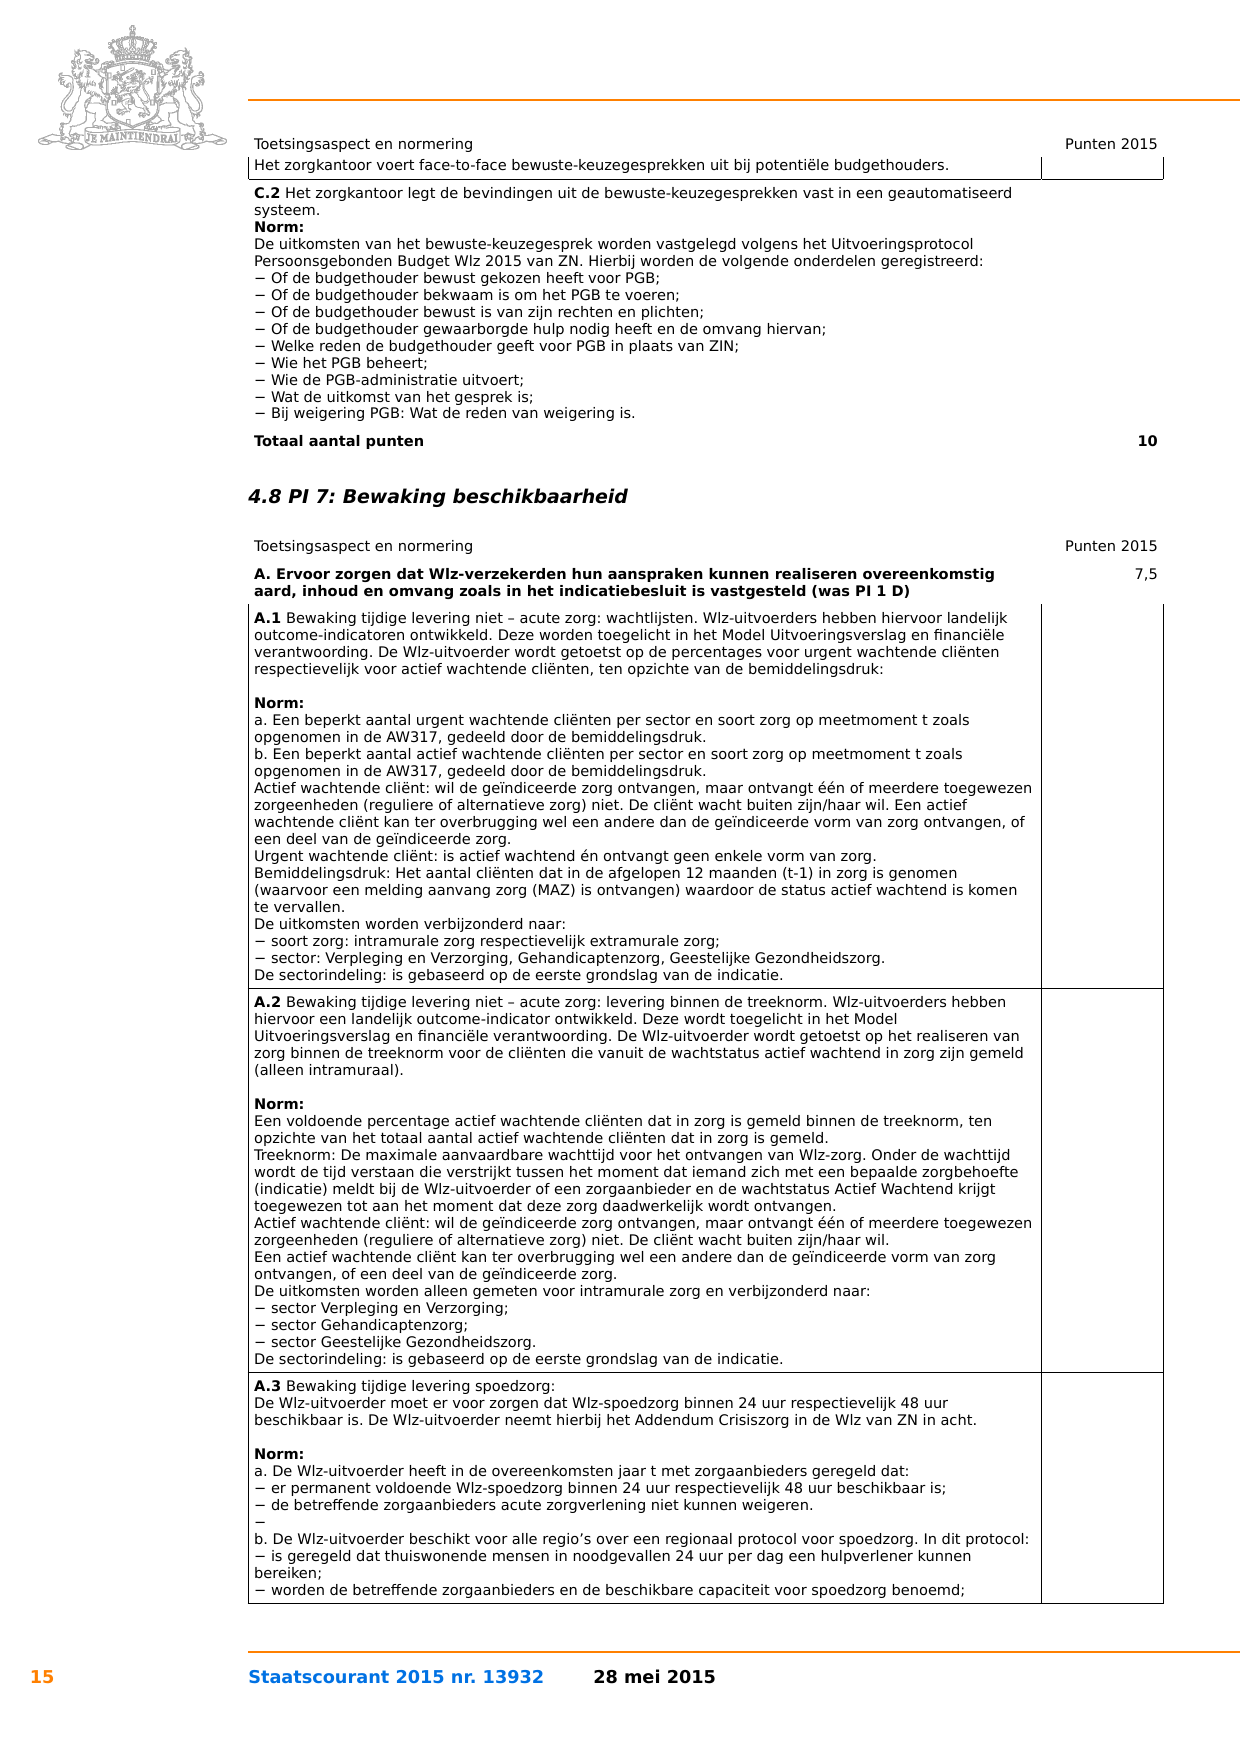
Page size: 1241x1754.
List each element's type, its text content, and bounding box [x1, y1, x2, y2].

subtitle 4.8 PI 7: Bewaking beschikbaarheid [248, 486, 1163, 507]
table_cell A.1 Bewaking tijdige levering niet – acute zorg: wachtlijsten. Wlz-uitvoerders hebben hiervoor landelijk outcome-indicatoren ontwikkeld. Deze worden toegelicht in het Model Uitvoeringsverslag en financiële verantwoording. De Wlz-uitvoerder wordt getoetst op de percentages voor urgent wachtende cliënten respectievelijk voor actief wachtende cliënten, ten opzichte van de bemiddelingsdruk: [249, 605, 1041, 678]
table_cell [1042, 1096, 1163, 1372]
table_header Toetsingsaspect en normering [249, 534, 1041, 560]
table_header Toetsingsaspect en normering [249, 131, 1041, 157]
table_cell [249, 1079, 1041, 1096]
table_cell C.2 Het zorgkantoor legt de bevindingen uit de bewuste-keuzegesprekken vast in een geautomatiseerd systeem. Norm: De uitkomsten van het bewuste-keuzegesprek worden vastgelegd volgens het Uitvoeringsprotocol Persoonsgebonden Budget Wlz 2015 van ZN. Hierbij worden de volgende onderdelen geregistreerd: − Of de budgethouder bewust gekozen heeft voor PGB; − Of de budgethouder bekwaam is om het PGB te voeren; − Of de budgethouder bewust is van zijn rechten en plichten; − Of de budgethouder gewaarborgde hulp nodig heeft en de omvang hiervan; − Welke reden de budgethouder geeft voor PGB in plaats van ZIN; − Wie het PGB beheert; − Wie de PGB-administratie uitvoert; − Wat de uitkomst van het gesprek is; − Bij weigering PGB: Wat de reden van weigering is. [249, 180, 1041, 427]
table_cell Het zorgkantoor voert face-to-face bewuste-keuzegesprekken uit bij potentiële budgethouders. [249, 158, 1041, 179]
table_cell [1042, 695, 1163, 988]
table_cell 10 [1042, 428, 1163, 454]
table_cell A. Ervoor zorgen dat Wlz-verzekerden hun aanspraken kunnen realiseren overeenkomstig aard, inhoud en omvang zoals in het indicatiebesluit is vastgesteld (was PI 1 D) [249, 561, 1041, 604]
table_cell Totaal aantal punten [249, 428, 1041, 454]
table_cell [1042, 1429, 1163, 1446]
table_cell [1042, 1446, 1163, 1603]
table_cell [1042, 1079, 1163, 1096]
picture [38, 25, 227, 150]
table_cell A.2 Bewaking tijdige levering niet – acute zorg: levering binnen de treeknorm. Wlz-uitvoerders hebben hiervoor een landelijk outcome-indicator ontwikkeld. Deze wordt toegelicht in het Model Uitvoeringsverslag en financiële verantwoording. De Wlz-uitvoerder wordt getoetst op het realiseren van zorg binnen de treeknorm voor de cliënten die vanuit de wachtstatus actief wachtend in zorg zijn gemeld (alleen intramuraal). [249, 989, 1041, 1079]
table_cell [1042, 180, 1163, 427]
table_cell Norm: a. De Wlz-uitvoerder heeft in de overeenkomsten jaar t met zorgaanbieders geregeld dat: − er permanent voldoende Wlz-spoedzorg binnen 24 uur respectievelijk 48 uur beschikbaar is; − de betreffende zorgaanbieders acute zorgverlening niet kunnen weigeren. − b. De Wlz-uitvoerder beschikt voor alle regio’s over een regionaal protocol voor spoedzorg. In dit protocol: − is geregeld dat thuiswonende mensen in noodgevallen 24 uur per dag een hulpverlener kunnen bereiken; − worden de betreffende zorgaanbieders en de beschikbare capaciteit voor spoedzorg benoemd; [249, 1446, 1041, 1603]
table_cell A.3 Bewaking tijdige levering spoedzorg: De Wlz-uitvoerder moet er voor zorgen dat Wlz-spoedzorg binnen 24 uur respectievelijk 48 uur beschikbaar is. De Wlz-uitvoerder neemt hierbij het Addendum Crisiszorg in de Wlz van ZN in acht. [249, 1373, 1041, 1429]
table_cell [1042, 158, 1163, 179]
table_header Punten 2015 [1042, 534, 1163, 560]
table_cell [1042, 605, 1163, 678]
table_cell [1042, 678, 1163, 695]
table_cell [1042, 1373, 1163, 1429]
table_cell Norm: Een voldoende percentage actief wachtende cliënten dat in zorg is gemeld binnen de treeknorm, ten opzichte van het totaal aantal actief wachtende cliënten dat in zorg is gemeld. Treeknorm: De maximale aanvaardbare wachttijd voor het ontvangen van Wlz-zorg. Onder de wachttijd wordt de tijd verstaan die verstrijkt tussen het moment dat iemand zich met een bepaalde zorgbehoefte (indicatie) meldt bij de Wlz-uitvoerder of een zorgaanbieder en de wachtstatus Actief Wachtend krijgt toegewezen tot aan het moment dat deze zorg daadwerkelijk wordt ontvangen. Actief wachtende cliënt: wil de geïndiceerde zorg ontvangen, maar ontvangt één of meerdere toegewezen zorgeenheden (reguliere of alternatieve zorg) niet. De cliënt wacht buiten zijn/haar wil. Een actief wachtende cliënt kan ter overbrugging wel een andere dan de geïndiceerde vorm van zorg ontvangen, of een deel van de geïndiceerde zorg. De uitkomsten worden alleen gemeten voor intramurale zorg en verbijzonderd naar: − sector Verpleging en Verzorging; − sector Gehandicaptenzorg; − sector Geestelijke Gezondheidszorg. De sectorindeling: is gebaseerd op de eerste grondslag van de indicatie. [249, 1096, 1041, 1372]
table_cell [249, 1429, 1041, 1446]
table_cell Norm: a. Een beperkt aantal urgent wachtende cliënten per sector en soort zorg op meetmoment t zoals opgenomen in de AW317, gedeeld door de bemiddelingsdruk. b. Een beperkt aantal actief wachtende cliënten per sector en soort zorg op meetmoment t zoals opgenomen in de AW317, gedeeld door de bemiddelingsdruk. Actief wachtende cliënt: wil de geïndiceerde zorg ontvangen, maar ontvangt één of meerdere toegewezen zorgeenheden (reguliere of alternatieve zorg) niet. De cliënt wacht buiten zijn/haar wil. Een actief wachtende cliënt kan ter overbrugging wel een andere dan de geïndiceerde vorm van zorg ontvangen, of een deel van de geïndiceerde zorg. Urgent wachtende cliënt: is actief wachtend én ontvangt geen enkele vorm van zorg. Bemiddelingsdruk: Het aantal cliënten dat in de afgelopen 12 maanden (t-1) in zorg is genomen (waarvoor een melding aanvang zorg (MAZ) is ontvangen) waardoor de status actief wachtend is komen te vervallen. De uitkomsten worden verbijzonderd naar: − soort zorg: intramurale zorg respectievelijk extramurale zorg; − sector: Verpleging en Verzorging, Gehandicaptenzorg, Geestelijke Gezondheidszorg. De sectorindeling: is gebaseerd op de eerste grondslag van de indicatie. [249, 695, 1041, 988]
table_cell 7,5 [1042, 561, 1163, 604]
table_header Punten 2015 [1042, 131, 1163, 157]
table_cell [249, 678, 1041, 695]
table_cell [1042, 989, 1163, 1079]
